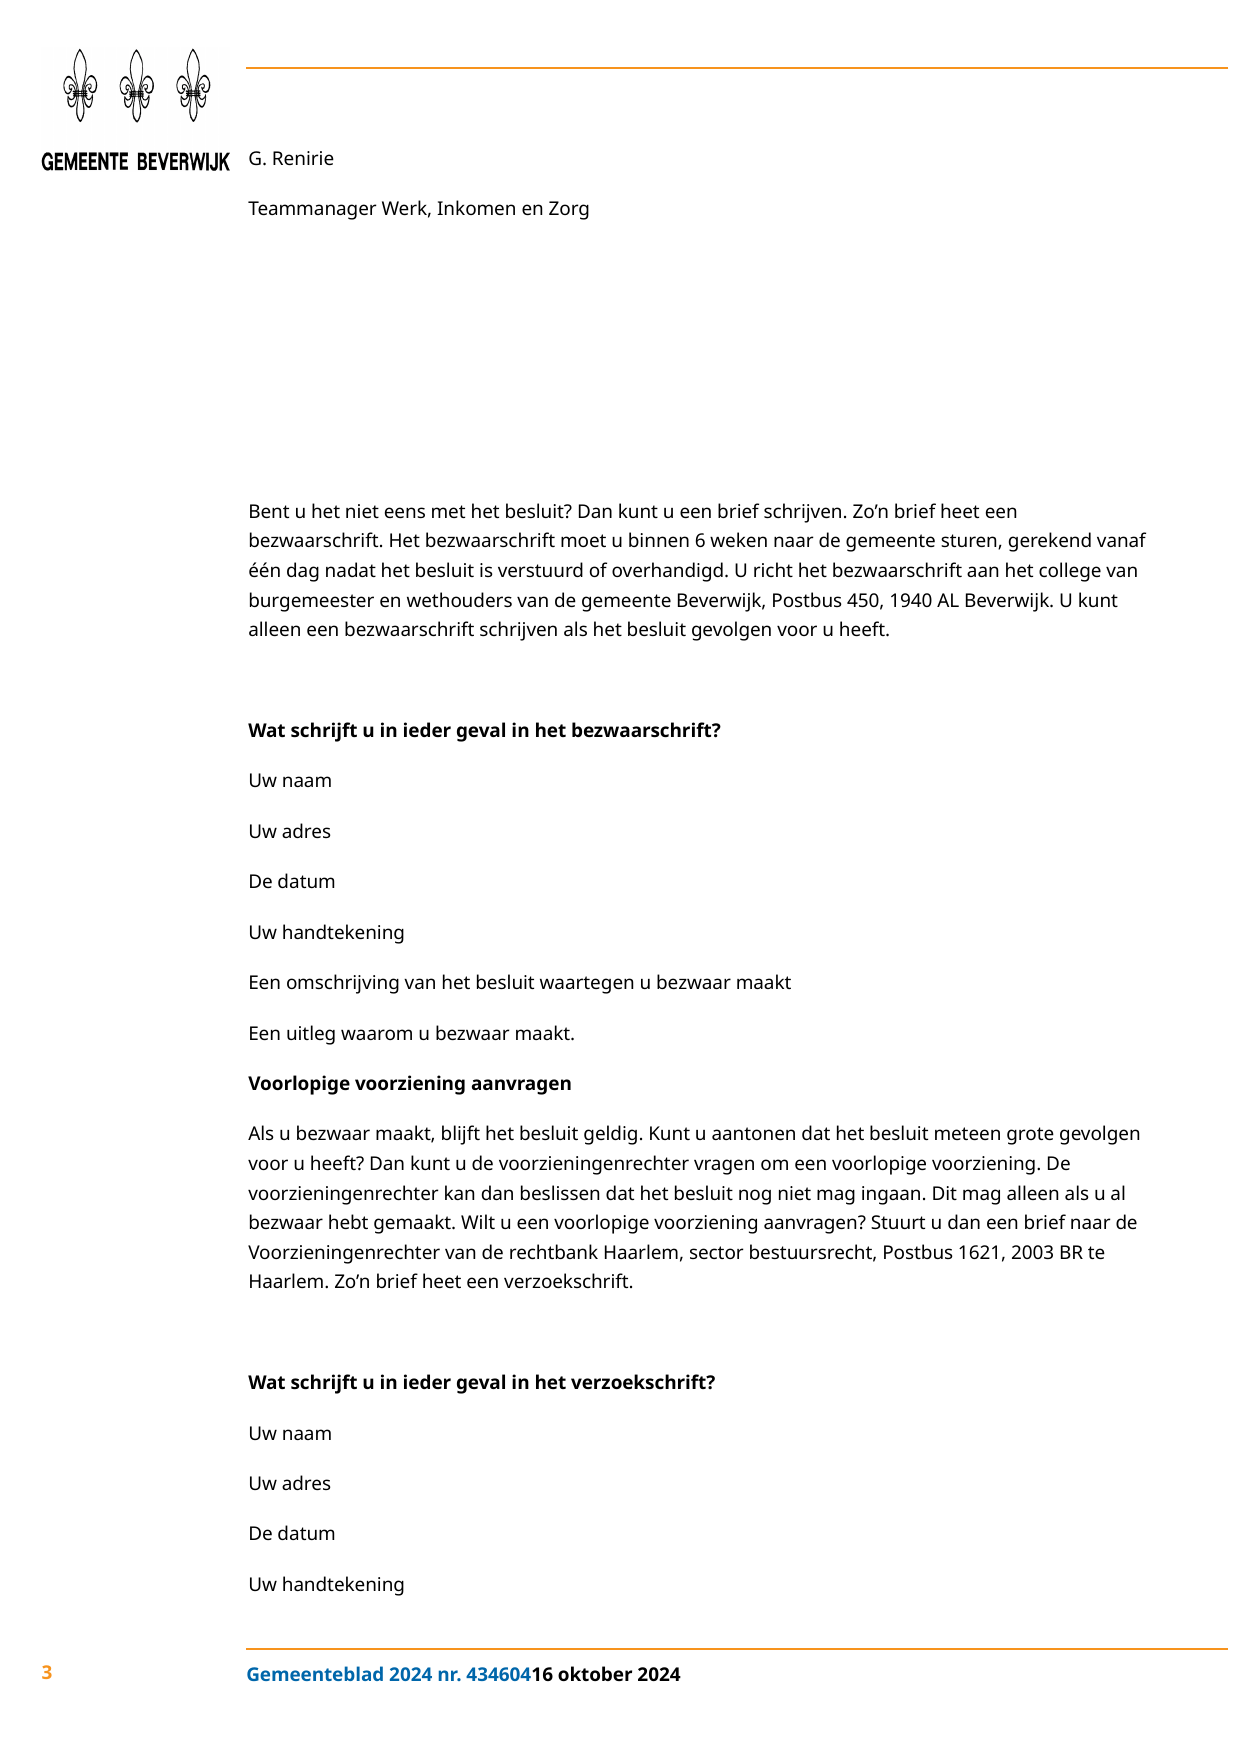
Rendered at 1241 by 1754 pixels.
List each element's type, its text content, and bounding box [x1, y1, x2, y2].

text Uw naam [248, 1420, 1152, 1446]
text Een omschrijving van het besluit waartegen u bezwaar maakt [248, 969, 1152, 995]
text Voorlopige voorziening aanvragen [248, 1070, 1152, 1096]
text G. Renirie [248, 145, 1152, 171]
text Uw adres [248, 1470, 1152, 1496]
text Een uitleg waarom u bezwaar maakt. [248, 1020, 1152, 1046]
text Wat schrijft u in ieder geval in het verzoekschrift? [248, 1369, 1152, 1395]
text Wat schrijft u in ieder geval in het bezwaarschrift? [248, 717, 1152, 743]
text Uw adres [248, 818, 1152, 844]
text Bent u het niet eens met het besluit? Dan kunt u een brief schrijven. Zo’n brief heet een bezwaarschrift. Het bezwaarschrift moet u binnen 6 weken naar de gemeente sturen, gerekend vanaf één dag nadat het besluit is verstuurd of overhandigd. U richt het bezwaarschrift aan het college van burgemeester en wethouders van de gemeente Beverwijk, Postbus 450, 1940 AL Beverwijk. U kunt alleen een bezwaarschrift schrijven als het besluit gevolgen voor u heeft. [248, 498, 1152, 642]
text De datum [248, 1521, 1152, 1546]
text De datum [248, 868, 1152, 894]
text Als u bezwaar maakt, blijft het besluit geldig. Kunt u aantonen dat het besluit meteen grote gevolgen voor u heeft? Dan kunt u de voorzieningenrechter vragen om een voorlopige voorziening. De voorzieningenrechter kan dan beslissen dat het besluit nog niet mag ingaan. Dit mag alleen als u al bezwaar hebt gemaakt. Wilt u een voorlopige voorziening aanvragen? Stuurt u dan een brief naar de Voorzieningenrechter van de rechtbank Haarlem, sector bestuursrecht, Postbus 1621, 2003 BR te Haarlem. Zo’n brief heet een verzoekschrift. [248, 1121, 1152, 1294]
text Uw naam [248, 768, 1152, 793]
text Teammanager Werk, Inkomen en Zorg [248, 196, 1152, 221]
picture [41, 47, 231, 172]
text Uw handtekening [248, 1571, 1152, 1597]
text Uw handtekening [248, 919, 1152, 945]
